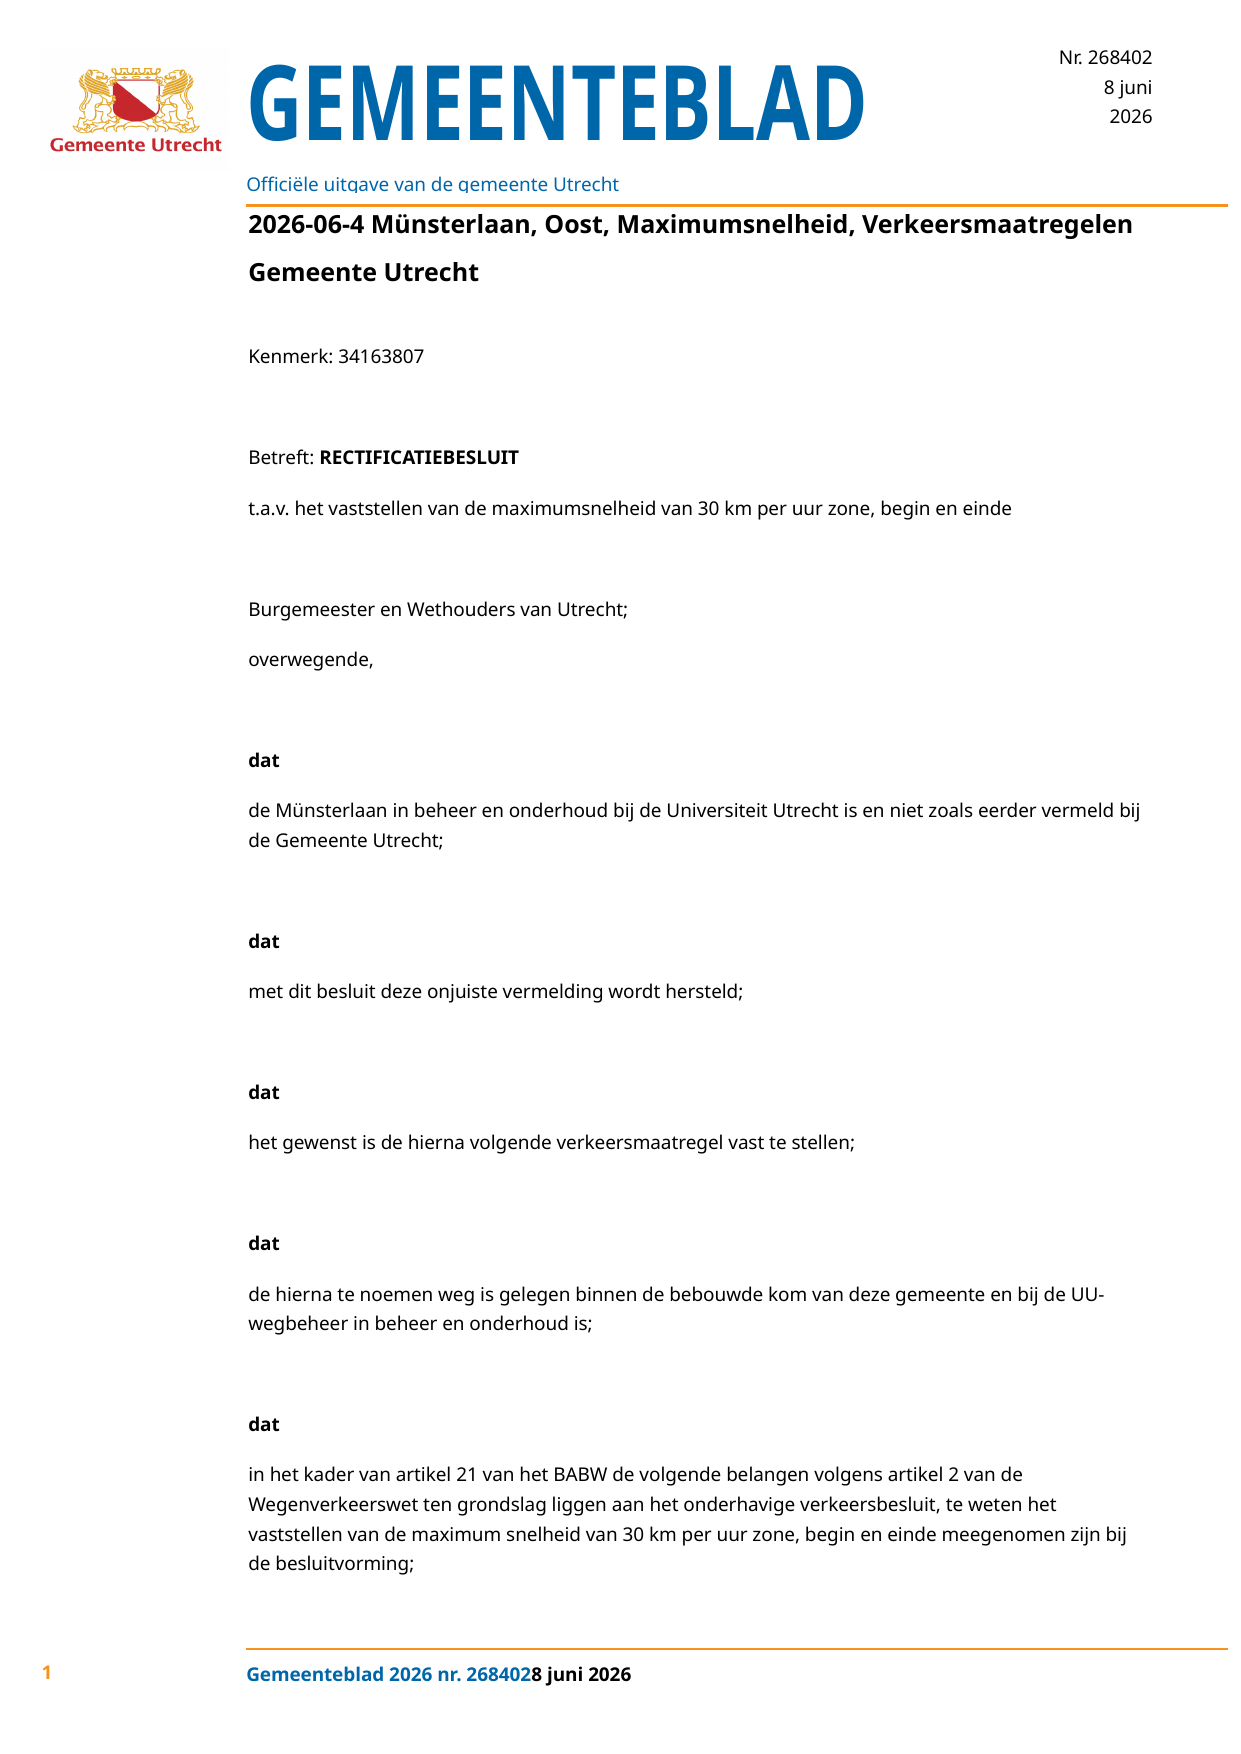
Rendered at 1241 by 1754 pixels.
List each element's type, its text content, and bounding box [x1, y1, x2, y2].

text Burgemeester en Wethouders van Utrecht; [248, 596, 1152, 621]
text dat [248, 1411, 1152, 1437]
text Betreft: RECTIFICATIEBESLUIT [248, 444, 1152, 470]
text dat [248, 928, 1152, 953]
picture [41, 47, 231, 172]
text dat [248, 747, 1152, 773]
text dat [248, 1230, 1152, 1256]
text overwegende, [248, 646, 1152, 672]
text het gewenst is de hierna volgende verkeersmaatregel vast te stellen; [248, 1129, 1152, 1155]
text de Münsterlaan in beheer en onderhoud bij de Universiteit Utrecht is en niet zoals eerder vermeld bij de Gemeente Utrecht; [248, 797, 1152, 853]
text Kenmerk: 34163807 [248, 344, 1152, 369]
text t.a.v. het vaststellen van de maximumsnelheid van 30 km per uur zone, begin en einde [248, 495, 1152, 521]
text in het kader van artikel 21 van het BABW de volgende belangen volgens artikel 2 van de Wegenverkeerswet ten grondslag liggen aan het onderhavige verkeersbesluit, te weten het vaststellen van de maximum snelheid van 30 km per uur zone, begin en einde meegenomen zijn bij de besluitvorming; [248, 1462, 1152, 1576]
text 2026-06-4 Münsterlaan, Oost, Maximumsnelheid, Verkeersmaatregelen Gemeente Utrecht [248, 207, 1152, 288]
text de hierna te noemen weg is gelegen binnen de bebouwde kom van deze gemeente en bij de UU-wegbeheer in beheer en onderhoud is; [248, 1281, 1152, 1336]
text dat [248, 1079, 1152, 1105]
text met dit besluit deze onjuiste vermelding wordt hersteld; [248, 978, 1152, 1004]
